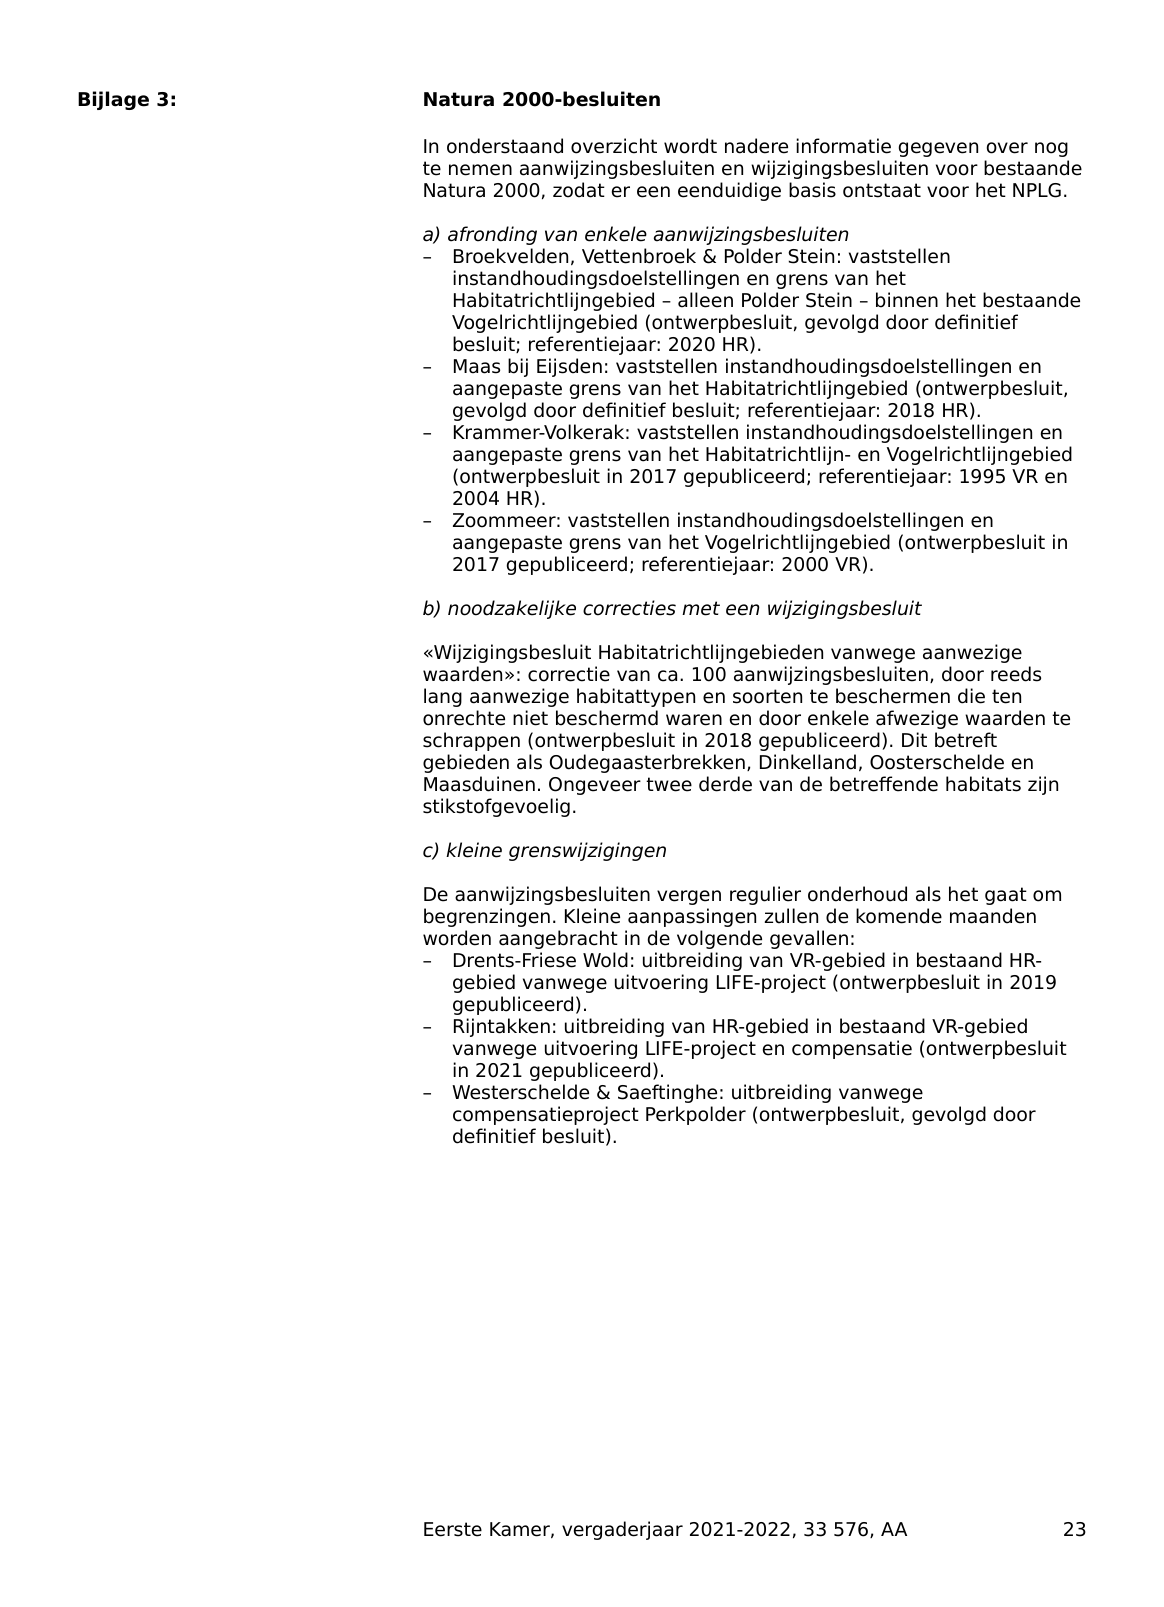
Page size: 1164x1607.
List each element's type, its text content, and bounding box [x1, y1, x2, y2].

text – Westerschelde & Saeftinghe: uitbreiding vanwege compensatieproject Perkpolder (ontwerpbesluit, gevolgd door definitief besluit). [422, 1082, 1087, 1148]
text – Drents-Friese Wold: uitbreiding van VR-gebied in bestaand HR-gebied vanwege uitvoering LIFE-project (ontwerpbesluit in 2019 gepubliceerd). [422, 950, 1087, 1016]
text – Rijntakken: uitbreiding van HR-gebied in bestaand VR-gebied vanwege uitvoering LIFE-project en compensatie (ontwerpbesluit in 2021 gepubliceerd). [422, 1016, 1087, 1082]
subtitle b) noodzakelijke correcties met een wijzigingsbesluit [422, 598, 1087, 620]
text – Maas bij Eijsden: vaststellen instandhoudingsdoelstellingen en aangepaste grens van het Habitatrichtlijngebied (ontwerpbesluit, gevolgd door definitief besluit; referentiejaar: 2018 HR). [422, 356, 1087, 422]
text – Broekvelden, Vettenbroek & Polder Stein: vaststellen instandhoudingsdoelstellingen en grens van het Habitatrichtlijngebied – alleen Polder Stein – binnen het bestaande Vogelrichtlijngebied (ontwerpbesluit, gevolgd door definitief besluit; referentiejaar: 2020 HR). [422, 246, 1087, 356]
text – Krammer-Volkerak: vaststellen instandhoudingsdoelstellingen en aangepaste grens van het Habitatrichtlijn- en Vogelrichtlijngebied (ontwerpbesluit in 2017 gepubliceerd; referentiejaar: 1995 VR en 2004 HR). [422, 422, 1087, 510]
subtitle a) afronding van enkele aanwijzingsbesluiten [422, 224, 1087, 246]
text «Wijzigingsbesluit Habitatrichtlijngebieden vanwege aanwezige waarden»: correctie van ca. 100 aanwijzingsbesluiten, door reeds lang aanwezige habitattypen en soorten te beschermen die ten onrechte niet beschermd waren en door enkele afwezige waarden te schrappen (ontwerpbesluit in 2018 gepubliceerd). Dit betreft gebieden als Oudegaasterbrekken, Dinkelland, Oosterschelde en Maasduinen. Ongeveer twee derde van de betreffende habitats zijn stikstofgevoelig. [422, 642, 1087, 818]
text De aanwijzingsbesluiten vergen regulier onderhoud als het gaat om begrenzingen. Kleine aanpassingen zullen de komende maanden worden aangebracht in de volgende gevallen: [422, 884, 1087, 950]
subtitle Bijlage 3: Natura 2000-besluiten [77, 89, 1087, 111]
text In onderstaand overzicht wordt nadere informatie gegeven over nog te nemen aanwijzingsbesluiten en wijzigingsbesluiten voor bestaande Natura 2000, zodat er een eenduidige basis ontstaat voor het NPLG. [422, 136, 1087, 202]
text – Zoommeer: vaststellen instandhoudingsdoelstellingen en aangepaste grens van het Vogelrichtlijngebied (ontwerpbesluit in 2017 gepubliceerd; referentiejaar: 2000 VR). [422, 510, 1087, 576]
subtitle c) kleine grenswijzigingen [422, 840, 1087, 862]
